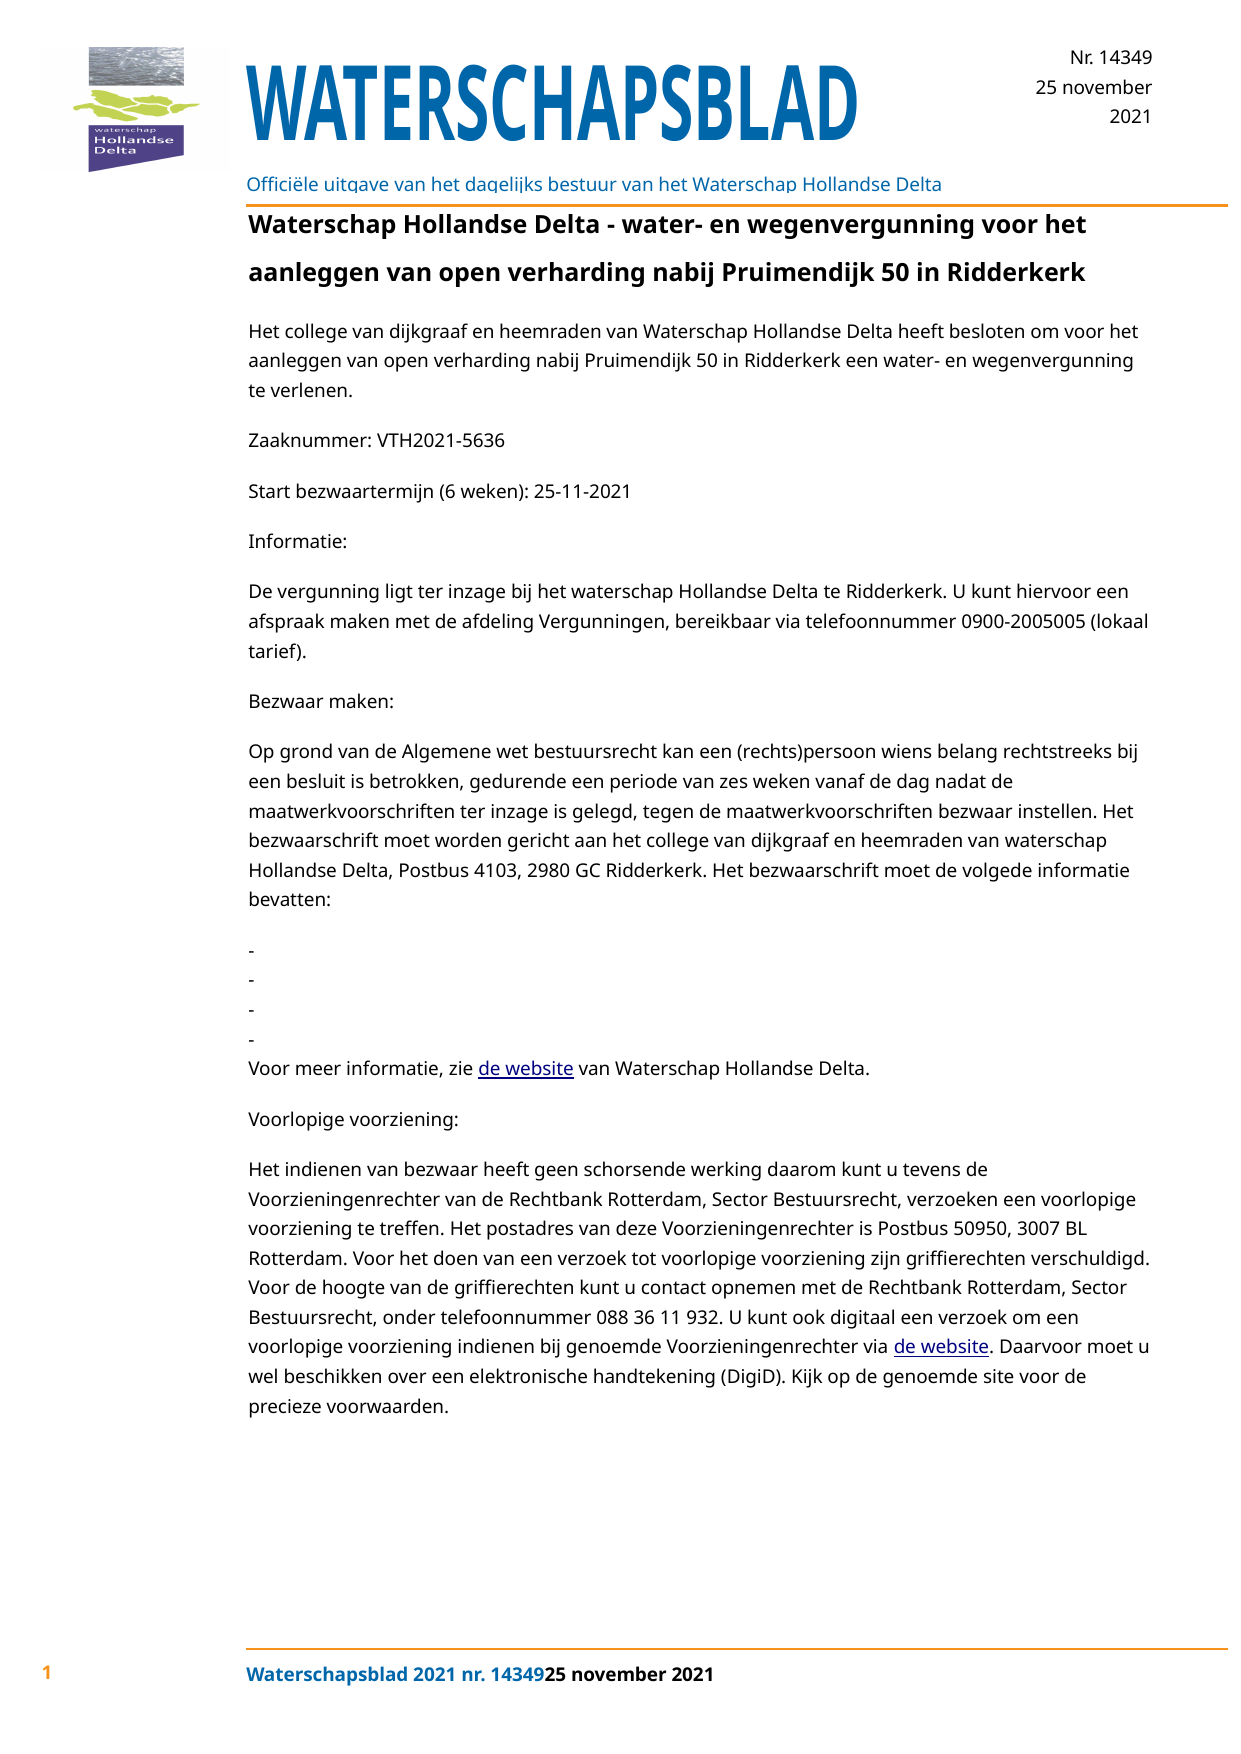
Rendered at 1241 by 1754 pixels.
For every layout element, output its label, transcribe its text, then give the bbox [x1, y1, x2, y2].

text Bezwaar maken: [248, 688, 1152, 714]
text Voorlopige voorziening: [248, 1106, 1152, 1132]
text Waterschap Hollandse Delta - water- en wegenvergunning voor het aanleggen van open verharding nabij Pruimendijk 50 in Ridderkerk [248, 207, 1152, 288]
text Informatie: [248, 528, 1152, 554]
text Het college van dijkgraaf en heemraden van Waterschap Hollandse Delta heeft besloten om voor het aanleggen van open verharding nabij Pruimendijk 50 in Ridderkerk een water- en wegenvergunning te verlenen. [248, 318, 1152, 403]
text Start bezwaartermijn (6 weken): 25-11-2021 [248, 478, 1152, 504]
picture [41, 47, 231, 172]
text De vergunning ligt ter inzage bij het waterschap Hollandse Delta te Ridderkerk. U kunt hiervoor een afspraak maken met de afdeling Vergunningen, bereikbaar via telefoonnummer 0900-2005005 (lokaal tarief). [248, 579, 1152, 664]
text Het indienen van bezwaar heeft geen schorsende werking daarom kunt u tevens de Voorzieningenrechter van de Rechtbank Rotterdam, Sector Bestuursrecht, verzoeken een voorlopige voorziening te treffen. Het postadres van deze Voorzieningenrechter is Postbus 50950, 3007 BL Rotterdam. Voor het doen van een verzoek tot voorlopige voorziening zijn griffierechten verschuldigd. Voor de hoogte van de griffierechten kunt u contact opnemen met de Rechtbank Rotterdam, Sector Bestuursrecht, onder telefoonnummer 088 36 11 932. U kunt ook digitaal een verzoek om een voorlopige voorziening indienen bij genoemde Voorzieningenrechter via de website. Daarvoor moet u wel beschikken over een elektronische handtekening (DigiD). Kijk op de genoemde site voor de precieze voorwaarden. [248, 1156, 1152, 1419]
text Op grond van de Algemene wet bestuursrecht kan een (rechts)persoon wiens belang rechtstreeks bij een besluit is betrokken, gedurende een periode van zes weken vanaf de dag nadat de maatwerkvoorschriften ter inzage is gelegd, tegen de maatwerkvoorschriften bezwaar instellen. Het bezwaarschrift moet worden gericht aan het college van dijkgraaf en heemraden van waterschap Hollandse Delta, Postbus 4103, 2980 GC Ridderkerk. Het bezwaarschrift moet de volgede informatie bevatten: [248, 739, 1152, 912]
text Zaaknummer: VTH2021-5636 [248, 427, 1152, 453]
text Voor meer informatie, zie de website van Waterschap Hollandse Delta. [248, 1055, 1152, 1081]
